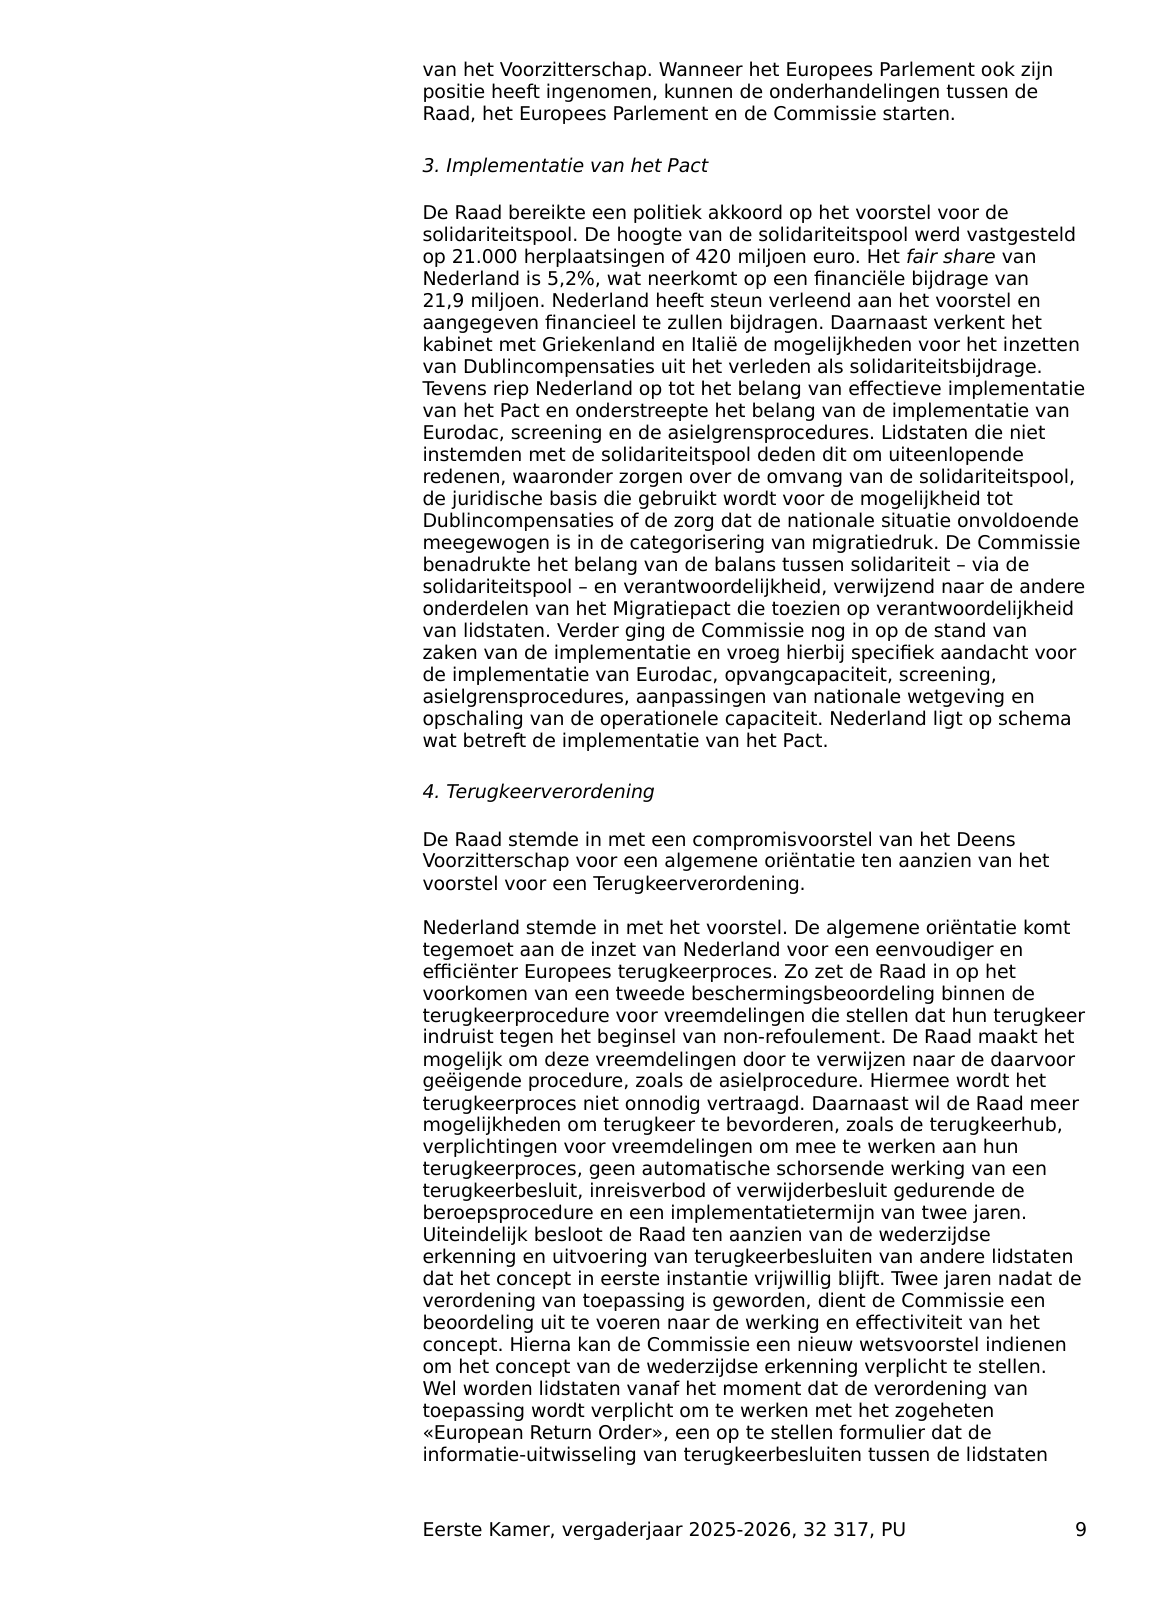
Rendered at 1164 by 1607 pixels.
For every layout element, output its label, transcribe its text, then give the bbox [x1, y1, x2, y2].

subtitle 4. Terugkeerverordening [422, 781, 1087, 803]
text Nederland stemde in met het voorstel. De algemene oriëntatie komt tegemoet aan de inzet van Nederland voor een eenvoudiger en efficiënter Europees terugkeerproces. Zo zet de Raad in op het voorkomen van een tweede beschermingsbeoordeling binnen de terugkeerprocedure voor vreemdelingen die stellen dat hun terugkeer indruist tegen het beginsel van non-refoulement. De Raad maakt het mogelijk om deze vreemdelingen door te verwijzen naar de daarvoor geëigende procedure, zoals de asielprocedure. Hiermee wordt het terugkeerproces niet onnodig vertraagd. Daarnaast wil de Raad meer mogelijkheden om terugkeer te bevorderen, zoals de terugkeerhub, verplichtingen voor vreemdelingen om mee te werken aan hun terugkeerproces, geen automatische schorsende werking van een terugkeerbesluit, inreisverbod of verwijderbesluit gedurende de beroepsprocedure en een implementatietermijn van twee jaren. Uiteindelijk besloot de Raad ten aanzien van de wederzijdse erkenning en uitvoering van terugkeerbesluiten van andere lidstaten dat het concept in eerste instantie vrijwillig blijft. Twee jaren nadat de verordening van toepassing is geworden, dient de Commissie een beoordeling uit te voeren naar de werking en effectiviteit van het concept. Hierna kan de Commissie een nieuw wetsvoorstel indienen om het concept van de wederzijdse erkenning verplicht te stellen. Wel worden lidstaten vanaf het moment dat de verordening van toepassing wordt verplicht om te werken met het zogeheten «European Return Order», een op te stellen formulier dat de informatie-uitwisseling van terugkeerbesluiten tussen de lidstaten [422, 917, 1087, 1466]
text van het Voorzitterschap. Wanneer het Europees Parlement ook zijn positie heeft ingenomen, kunnen de onderhandelingen tussen de Raad, het Europees Parlement en de Commissie starten. [422, 59, 1087, 125]
text De Raad bereikte een politiek akkoord op het voorstel voor de solidariteitspool. De hoogte van de solidariteitspool werd vastgesteld op 21.000 herplaatsingen of 420 miljoen euro. Het fair share van Nederland is 5,2%, wat neerkomt op een financiële bijdrage van 21,9 miljoen. Nederland heeft steun verleend aan het voorstel en aangegeven financieel te zullen bijdragen. Daarnaast verkent het kabinet met Griekenland en Italië de mogelijkheden voor het inzetten van Dublincompensaties uit het verleden als solidariteitsbijdrage. Tevens riep Nederland op tot het belang van effectieve implementatie van het Pact en onderstreepte het belang van de implementatie van Eurodac, screening en de asielgrensprocedures. Lidstaten die niet instemden met de solidariteitspool deden dit om uiteenlopende redenen, waaronder zorgen over de omvang van de solidariteitspool, de juridische basis die gebruikt wordt voor de mogelijkheid tot Dublincompensaties of de zorg dat de nationale situatie onvoldoende meegewogen is in de categorisering van migratiedruk. De Commissie benadrukte het belang van de balans tussen solidariteit – via de solidariteitspool – en verantwoordelijkheid, verwijzend naar de andere onderdelen van het Migratiepact die toezien op verantwoordelijkheid van lidstaten. Verder ging de Commissie nog in op de stand van zaken van de implementatie en vroeg hierbij specifiek aandacht voor de implementatie van Eurodac, opvangcapaciteit, screening, asielgrensprocedures, aanpassingen van nationale wetgeving en opschaling van de operationele capaciteit. Nederland ligt op schema wat betreft de implementatie van het Pact. [422, 202, 1087, 751]
text De Raad stemde in met een compromisvoorstel van het Deens Voorzitterschap voor een algemene oriëntatie ten aanzien van het voorstel voor een Terugkeerverordening. [422, 828, 1087, 894]
subtitle 3. Implementatie van het Pact [422, 155, 1087, 177]
